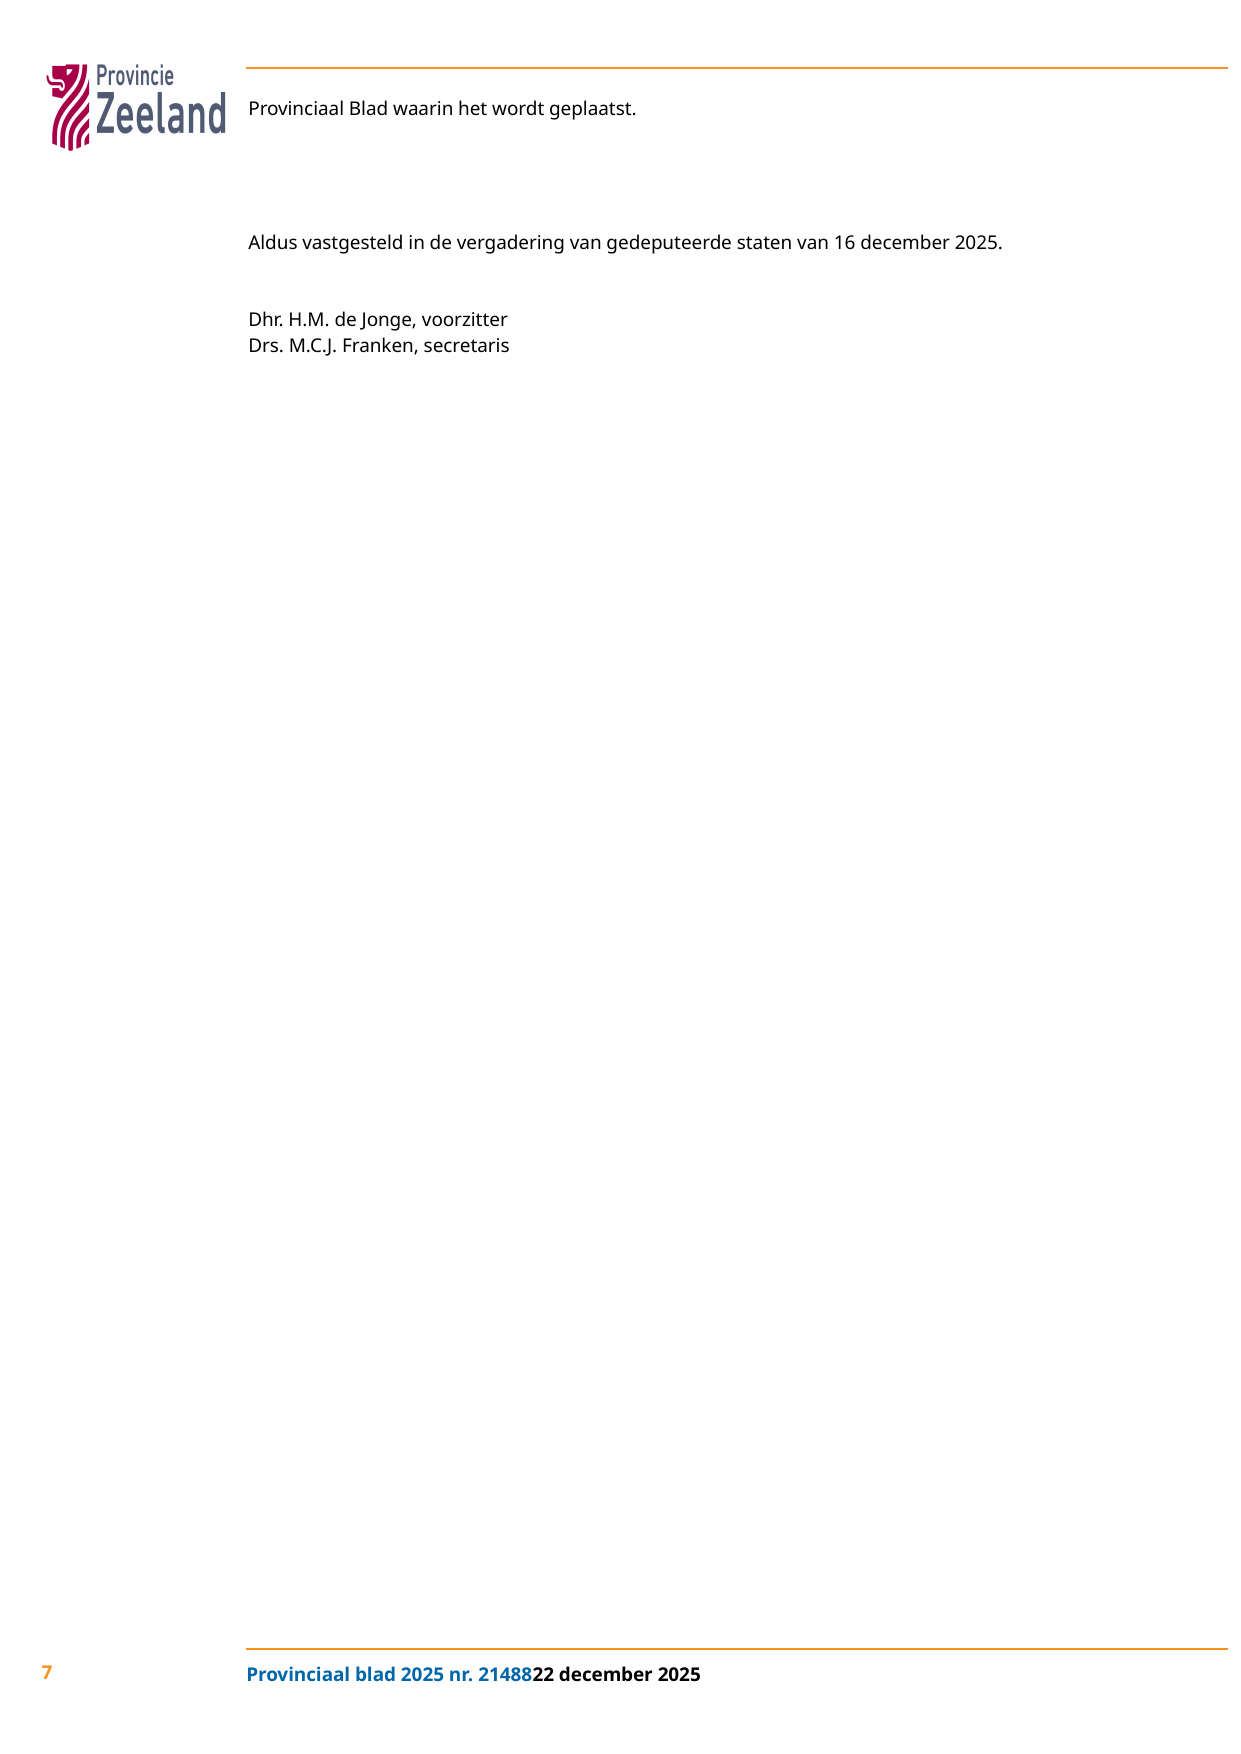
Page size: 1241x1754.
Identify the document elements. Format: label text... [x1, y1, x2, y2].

text Provinciaal Blad waarin het wordt geplaatst. [248, 95, 1152, 121]
text Dhr. H.M. de Jonge, voorzitter [248, 306, 1152, 332]
text Drs. M.C.J. Franken, secretaris [248, 332, 1152, 358]
picture [41, 47, 231, 172]
text Aldus vastgesteld in de vergadering van gedeputeerde staten van 16 december 2025. [248, 229, 1152, 255]
